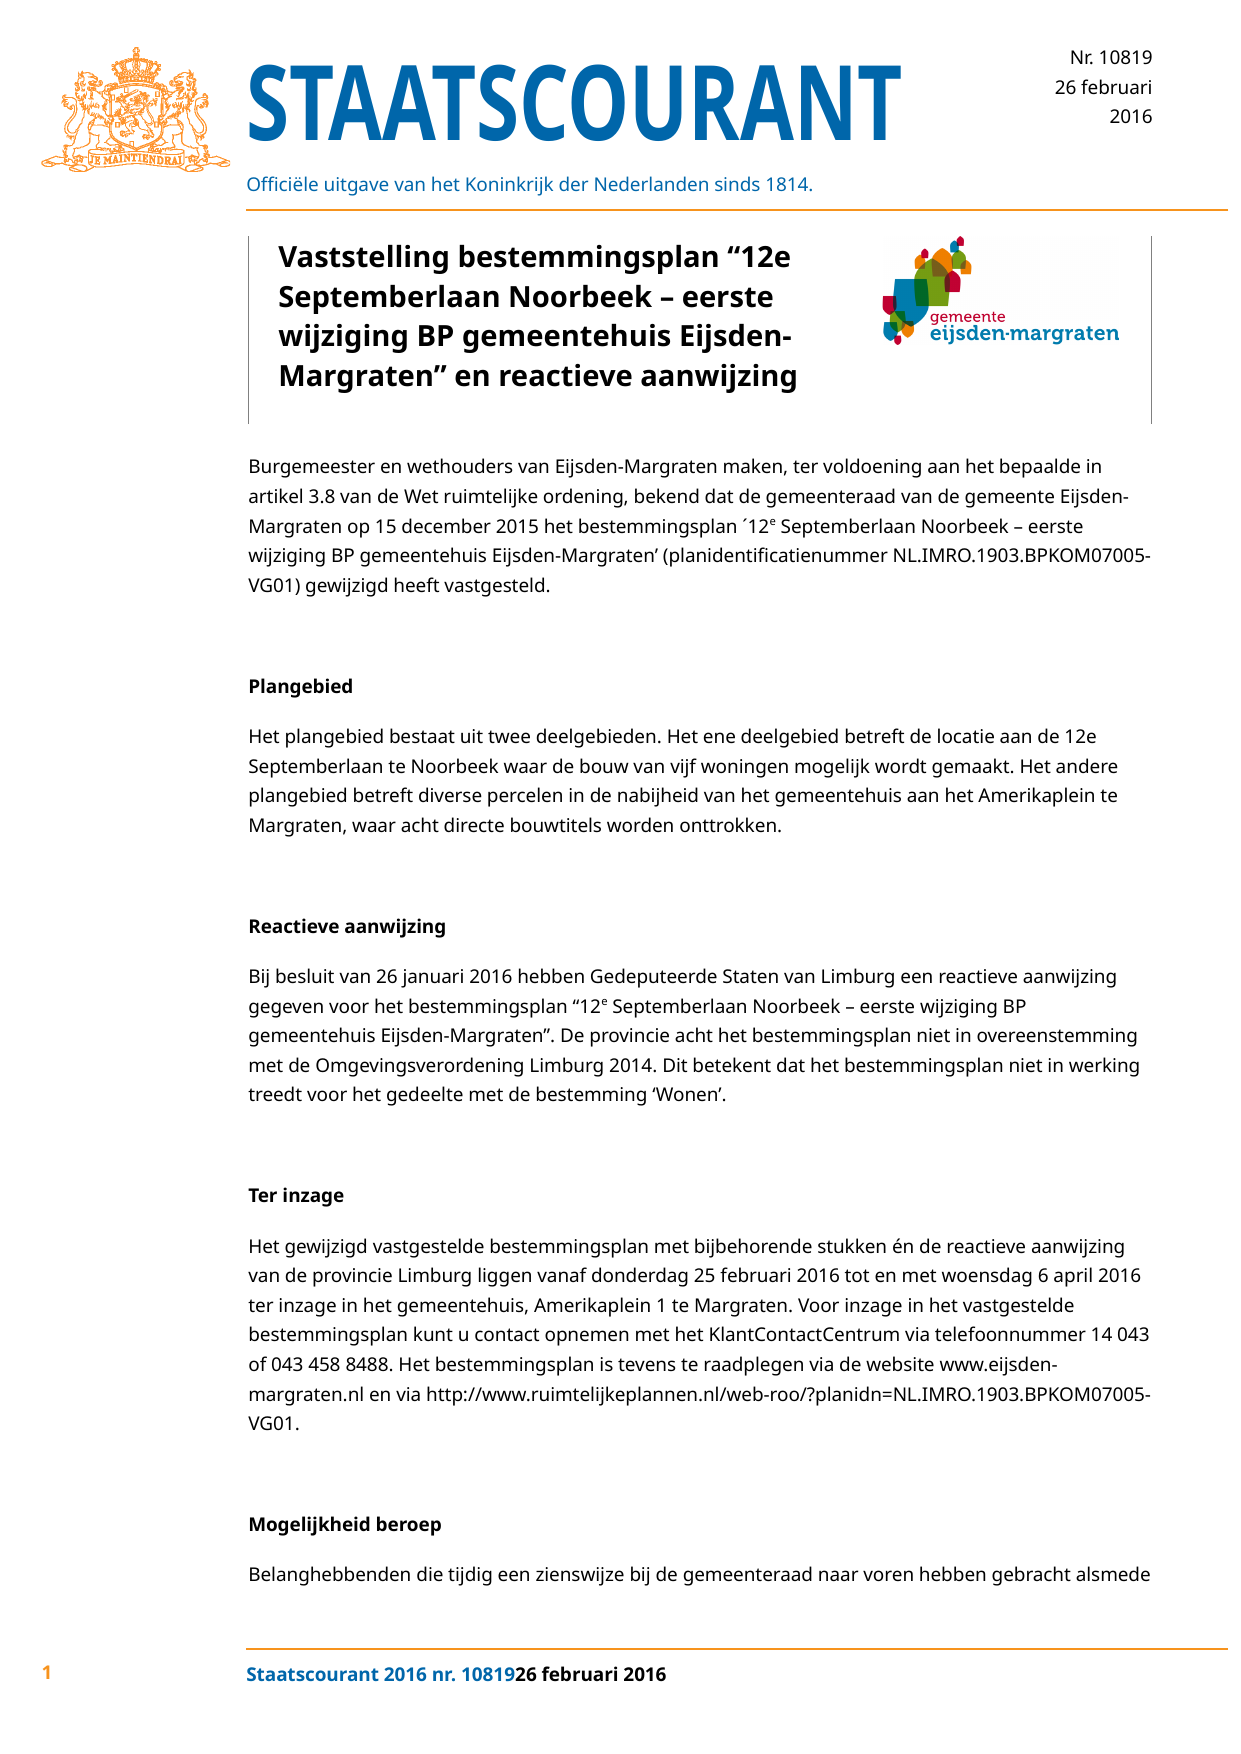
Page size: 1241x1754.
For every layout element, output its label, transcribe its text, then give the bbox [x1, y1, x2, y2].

text Mogelijkheid beroep [248, 1511, 1152, 1537]
text Reactieve aanwijzing [248, 913, 1152, 938]
picture [882, 236, 1119, 345]
table_header [850, 236, 1151, 424]
text Het plangebied bestaat uit twee deelgebieden. Het ene deelgebied betreft de locatie aan de 12e Septemberlaan te Noorbeek waar de bouw van vijf woningen mogelijk wordt gemaakt. Het andere plangebied betreft diverse percelen in de nabijheid van het gemeentehuis aan het Amerikaplein te Margraten, waar acht directe bouwtitels worden onttrokken. [248, 723, 1152, 838]
text Ter inzage [248, 1182, 1152, 1208]
text Belanghebbenden die tijdig een zienswijze bij de gemeenteraad naar voren hebben gebracht alsmede [248, 1562, 1152, 1587]
text Het gewijzigd vastgestelde bestemmingsplan met bijbehorende stukken én de reactieve aanwijzing van de provincie Limburg liggen vanaf donderdag 25 februari 2016 tot en met woensdag 6 april 2016 ter inzage in het gemeentehuis, Amerikaplein 1 te Margraten. Voor inzage in het vastgestelde bestemmingsplan kunt u contact opnemen met het KlantContactCentrum via telefoonnummer 14 043 of 043 458 8488. Het bestemmingsplan is tevens te raadplegen via de website www.eijsden-margraten.nl en via http://www.ruimtelijkeplannen.nl/web-roo/?planidn=NL.IMRO.1903.BPKOM07005-VG01. [248, 1233, 1152, 1436]
text Burgemeester en wethouders van Eijsden-Margraten maken, ter voldoening aan het bepaalde in artikel 3.8 van de Wet ruimtelijke ordening, bekend dat de gemeenteraad van de gemeente Eijsden-Margraten op 15 december 2015 het bestemmingsplan ´12e Septemberlaan Noorbeek – eerste wijziging BP gemeentehuis Eijsden-Margraten’ (planidentificatienummer NL.IMRO.1903.BPKOM07005-VG01) gewijzigd heeft vastgesteld. [248, 454, 1152, 598]
table_header Vaststelling bestemmingsplan “12e Septemberlaan Noorbeek – eerste wijziging BP gemeentehuis Eijsden-Margraten” en reactieve aanwijzing [249, 236, 850, 424]
picture [41, 47, 231, 172]
text Plangebied [248, 673, 1152, 698]
text Bij besluit van 26 januari 2016 hebben Gedeputeerde Staten van Limburg een reactieve aanwijzing gegeven voor het bestemmingsplan “12e Septemberlaan Noorbeek – eerste wijziging BP gemeentehuis Eijsden-Margraten”. De provincie acht het bestemmingsplan niet in overeenstemming met de Omgevingsverordening Limburg 2014. Dit betekent dat het bestemmingsplan niet in werking treedt voor het gedeelte met de bestemming ‘Wonen’. [248, 963, 1152, 1107]
